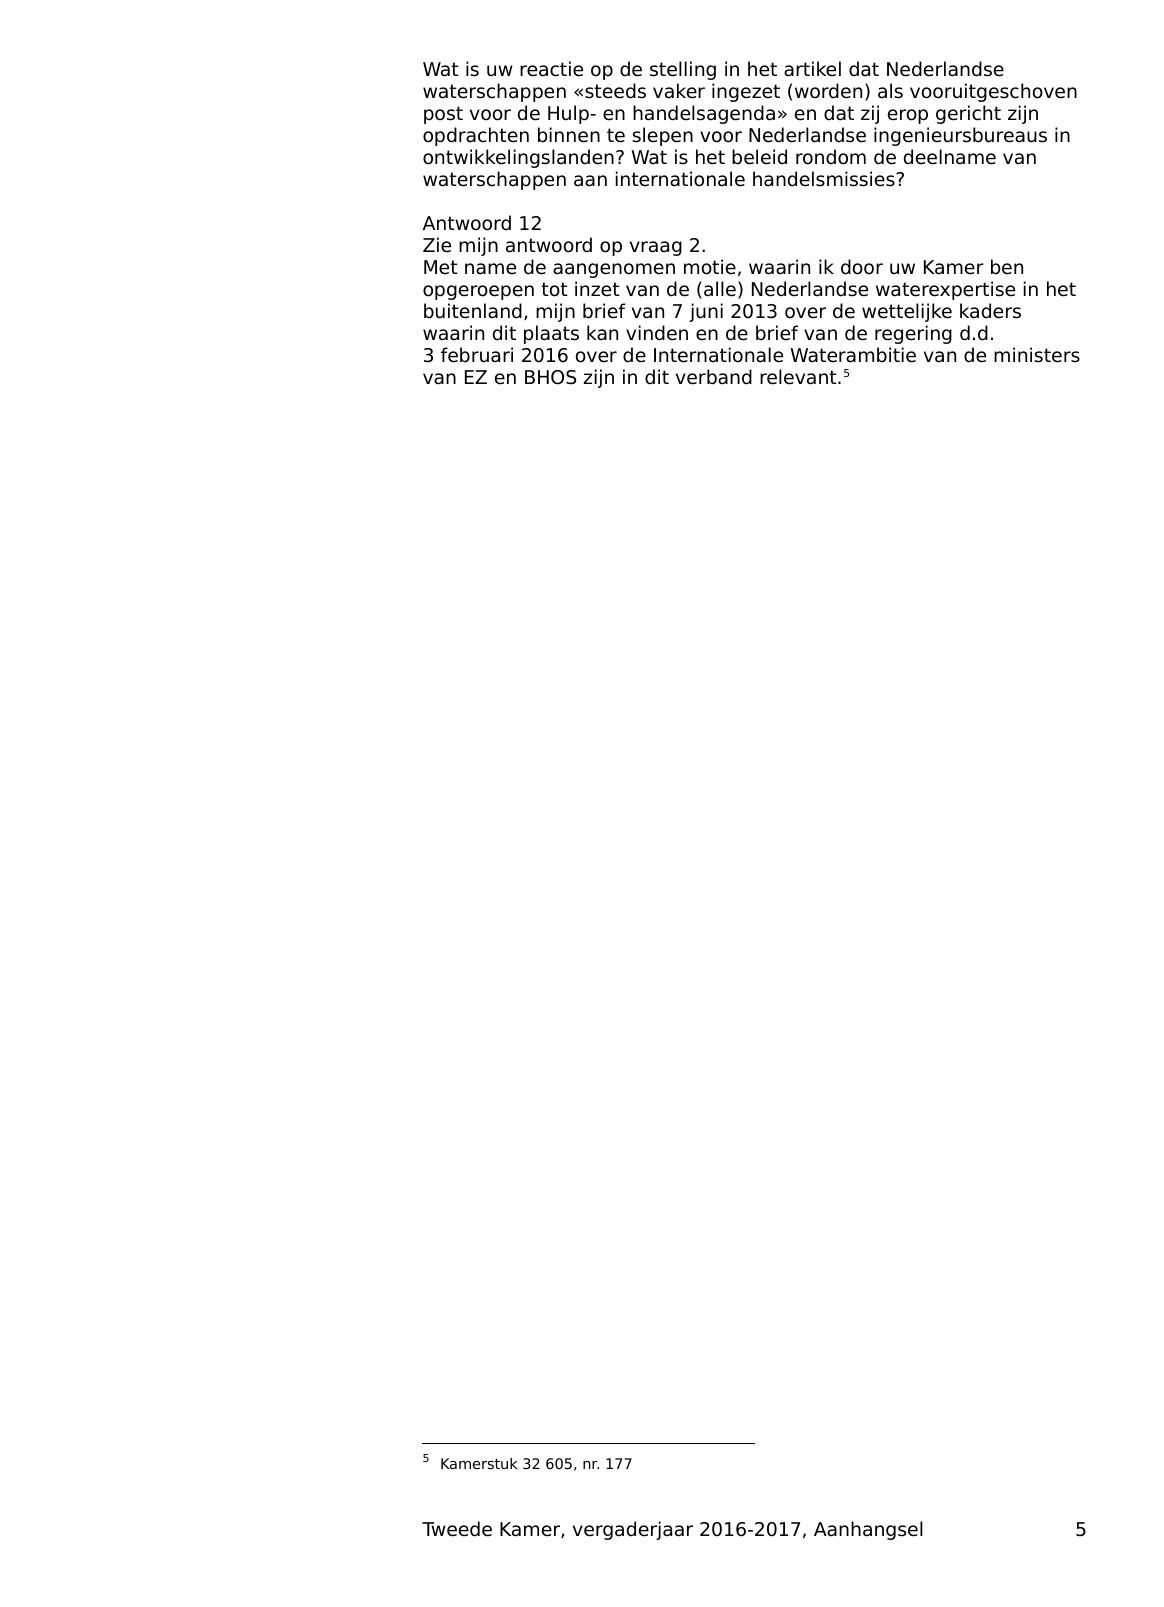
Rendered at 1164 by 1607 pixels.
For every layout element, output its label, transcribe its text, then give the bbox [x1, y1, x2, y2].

text Antwoord 12 [422, 213, 1087, 235]
text Zie mijn antwoord op vraag 2. [422, 235, 1087, 257]
text Met name de aangenomen motie, waarin ik door uw Kamer ben opgeroepen tot inzet van de (alle) Nederlandse waterexpertise in het buitenland, mijn brief van 7 juni 2013 over de wettelijke kaders waarin dit plaats kan vinden en de brief van de regering d.d. 3 februari 2016 over de Internationale Waterambitie van de ministers van EZ en BHOS zijn in dit verband relevant. [422, 257, 1087, 389]
text Wat is uw reactie op de stelling in het artikel dat Nederlandse waterschappen «steeds vaker ingezet (worden) als vooruitgeschoven post voor de Hulp- en handelsagenda» en dat zij erop gericht zijn opdrachten binnen te slepen voor Nederlandse ingenieursbureaus in ontwikkelingslanden? Wat is het beleid rondom de deelname van waterschappen aan internationale handelsmissies? [422, 59, 1087, 191]
text Kamerstuk 32 605, nr. 177 [422, 1452, 1087, 1474]
